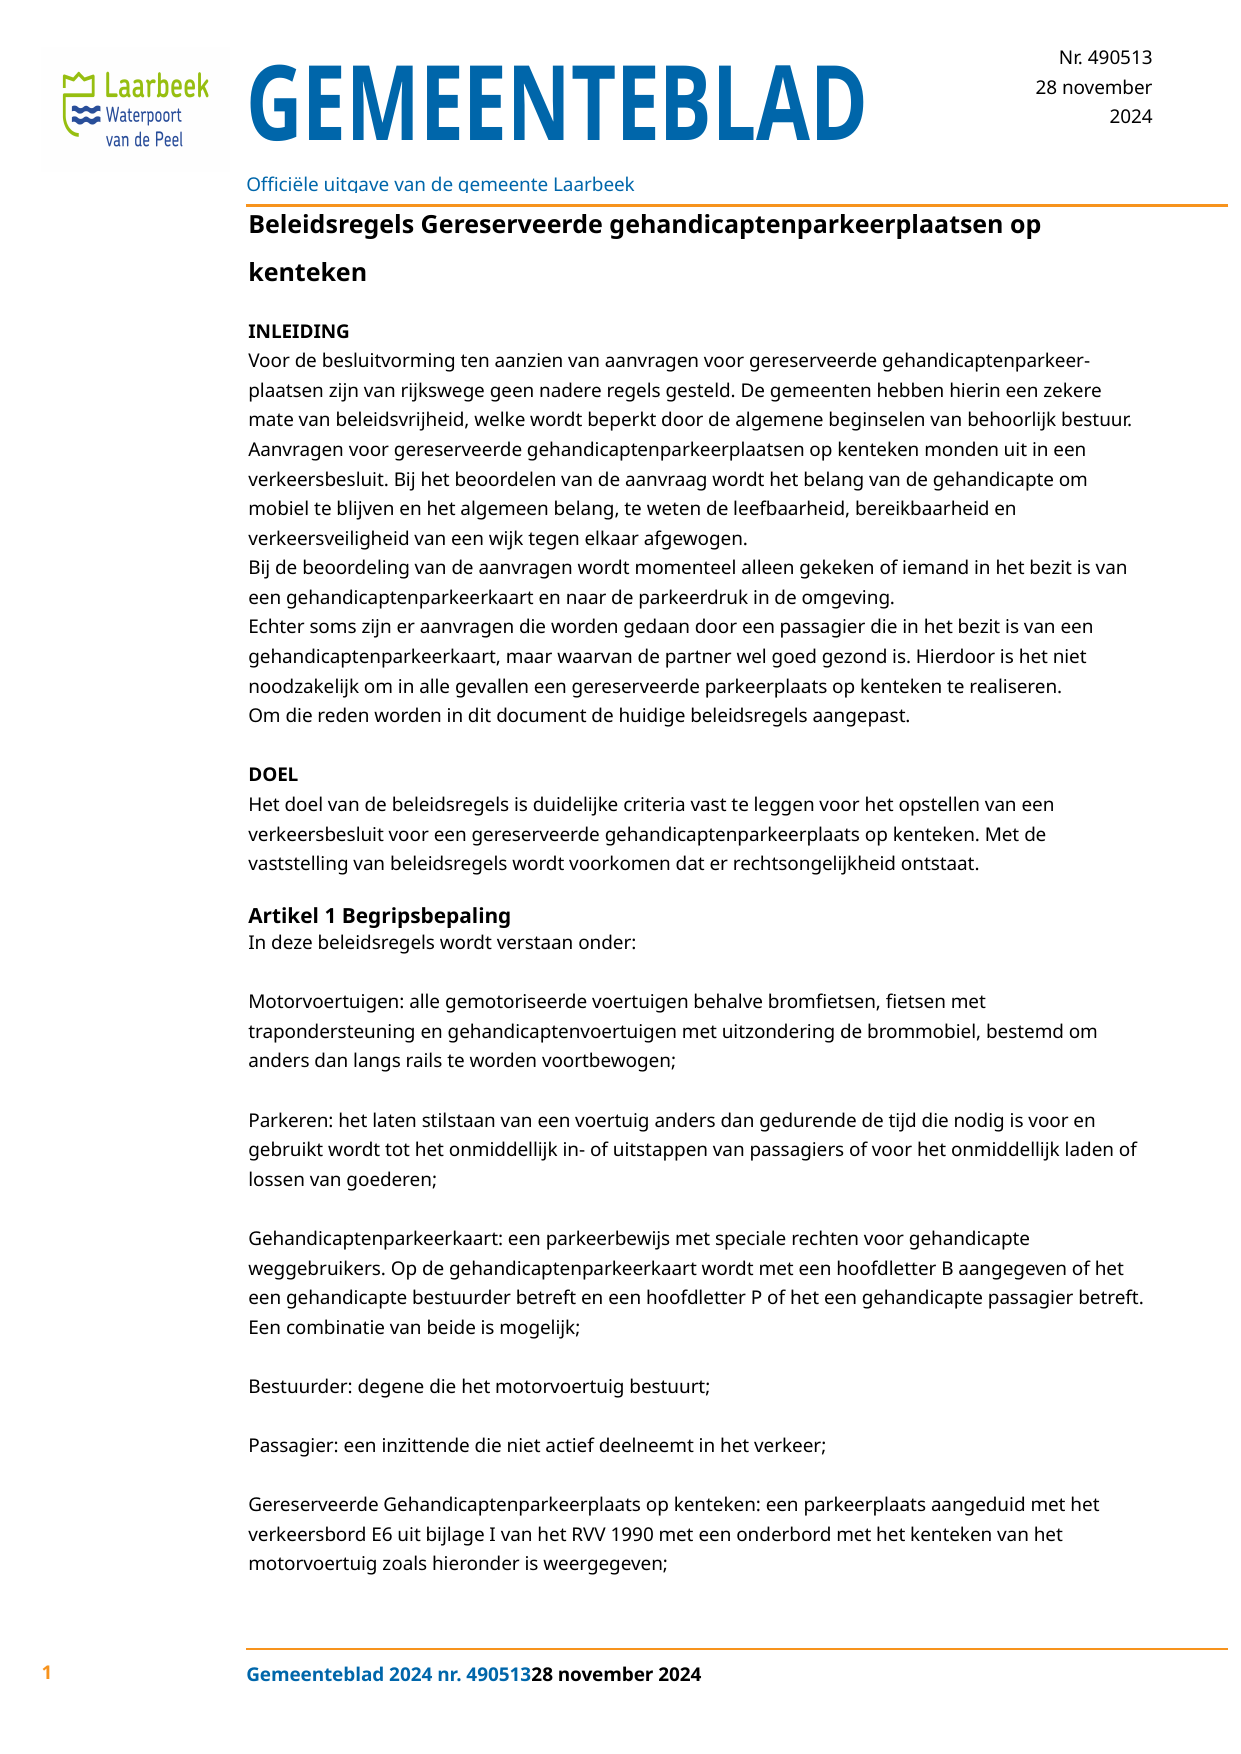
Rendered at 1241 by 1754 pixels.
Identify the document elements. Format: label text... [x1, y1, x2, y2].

text Passagier: een inzittende die niet actief deelneemt in het verkeer; [248, 1432, 1152, 1458]
picture [41, 47, 231, 172]
text Echter soms zijn er aanvragen die worden gedaan door een passagier die in het bezit is van een gehandicaptenparkeerkaart, maar waarvan de partner wel goed gezond is. Hierdoor is het niet noodzakelijk om in alle gevallen een gereserveerde parkeerplaats op kenteken te realiseren. [248, 614, 1152, 699]
text DOEL [248, 762, 1152, 787]
text Motorvoertuigen: alle gemotoriseerde voertuigen behalve bromfietsen, fietsen met trapondersteuning en gehandicaptenvoertuigen met uitzondering de brommobiel, bestemd om anders dan langs rails te worden voortbewogen; [248, 988, 1152, 1073]
text Bij de beoordeling van de aanvragen wordt momenteel alleen gekeken of iemand in het bezit is van een gehandicaptenparkeerkaart en naar de parkeerdruk in de omgeving. [248, 554, 1152, 610]
text Beleidsregels Gereserveerde gehandicaptenparkeerplaatsen op kenteken [248, 207, 1152, 288]
text Gehandicaptenparkeerkaart: een parkeerbewijs met speciale rechten voor gehandicapte weggebruikers. Op de gehandicaptenparkeerkaart wordt met een hoofdletter B aangegeven of het een gehandicapte bestuurder betreft en een hoofdletter P of het een gehandicapte passagier betreft. Een combinatie van beide is mogelijk; [248, 1225, 1152, 1339]
text Gereserveerde Gehandicaptenparkeerplaats op kenteken: een parkeerplaats aangeduid met het verkeersbord E6 uit bijlage I van het RVV 1990 met een onderbord met het kenteken van het motorvoertuig zoals hieronder is weergegeven; [248, 1491, 1152, 1576]
text Voor de besluitvorming ten aanzien van aanvragen voor gereserveerde gehandicaptenparkeer-plaatsen zijn van rijkswege geen nadere regels gesteld. De gemeenten hebben hierin een zekere mate van beleidsvrijheid, welke wordt beperkt door de algemene beginselen van behoorlijk bestuur. [248, 347, 1152, 432]
text Aanvragen voor gereserveerde gehandicaptenparkeerplaatsen op kenteken monden uit in een verkeersbesluit. Bij het beoordelen van de aanvraag wordt het belang van de gehandicapte om mobiel te blijven en het algemeen belang, te weten de leefbaarheid, bereikbaarheid en verkeersveiligheid van een wijk tegen elkaar afgewogen. [248, 436, 1152, 551]
text Artikel 1 Begripsbepaling [248, 901, 1152, 929]
text In deze beleidsregels wordt verstaan onder: [248, 929, 1152, 955]
text Bestuurder: degene die het motorvoertuig bestuurt; [248, 1373, 1152, 1399]
text Parkeren: het laten stilstaan van een voertuig anders dan gedurende de tijd die nodig is voor en gebruikt wordt tot het onmiddellijk in- of uitstappen van passagiers of voor het onmiddellijk laden of lossen van goederen; [248, 1107, 1152, 1192]
text Om die reden worden in dit document de huidige beleidsregels aangepast. [248, 702, 1152, 728]
text Het doel van de beleidsregels is duidelijke criteria vast te leggen voor het opstellen van een verkeersbesluit voor een gereserveerde gehandicaptenparkeerplaats op kenteken. Met de vaststelling van beleidsregels wordt voorkomen dat er rechtsongelijkheid ontstaat. [248, 791, 1152, 876]
text INLEIDING [248, 318, 1152, 344]
